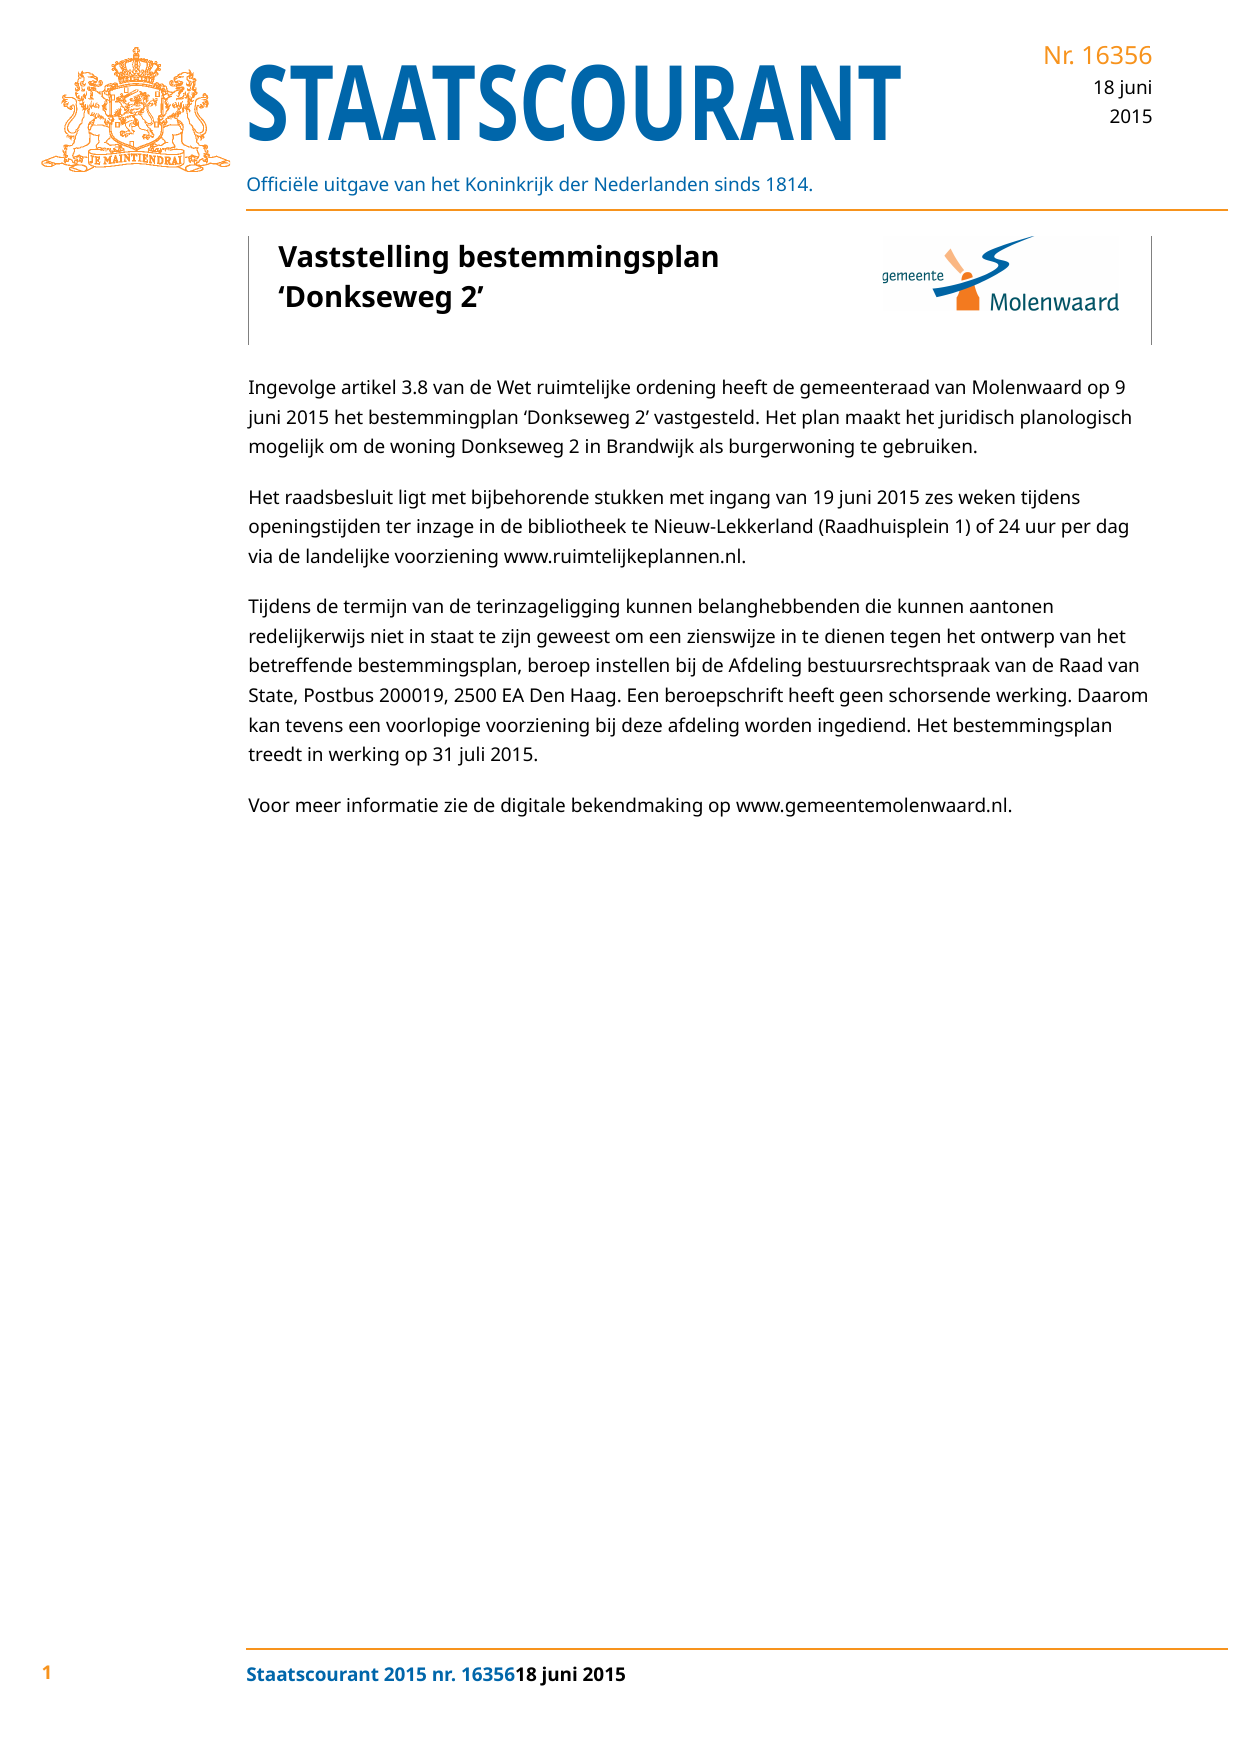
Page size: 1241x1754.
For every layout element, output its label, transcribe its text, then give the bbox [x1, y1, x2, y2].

picture [882, 236, 1119, 311]
text Tijdens de termijn van de terinzageligging kunnen belanghebbenden die kunnen aantonen redelijkerwijs niet in staat te zijn geweest om een zienswijze in te dienen tegen het ontwerp van het betreffende bestemmingsplan, beroep instellen bij de Afdeling bestuursrechtspraak van de Raad van State, Postbus 200019, 2500 EA Den Haag. Een beroepschrift heeft geen schorsende werking. Daarom kan tevens een voorlopige voorziening bij deze afdeling worden ingediend. Het bestemmingsplan treedt in werking op 31 juli 2015. [248, 593, 1152, 767]
picture [41, 47, 231, 172]
text Ingevolge artikel 3.8 van de Wet ruimtelijke ordening heeft de gemeenteraad van Molenwaard op 9 juni 2015 het bestemmingplan ‘Donkseweg 2’ vastgesteld. Het plan maakt het juridisch planologisch mogelijk om de woning Donkseweg 2 in Brandwijk als burgerwoning te gebruiken. [248, 374, 1152, 459]
table_header [850, 236, 1151, 345]
table_header Vaststelling bestemmingsplan ‘Donkseweg 2’ [249, 236, 850, 345]
text Voor meer informatie zie de digitale bekendmaking op www.gemeentemolenwaard.nl. [248, 792, 1152, 817]
text Het raadsbesluit ligt met bijbehorende stukken met ingang van 19 juni 2015 zes weken tijdens openingstijden ter inzage in de bibliotheek te Nieuw-Lekkerland (Raadhuisplein 1) of 24 uur per dag via de landelijke voorziening www.ruimtelijkeplannen.nl. [248, 484, 1152, 569]
